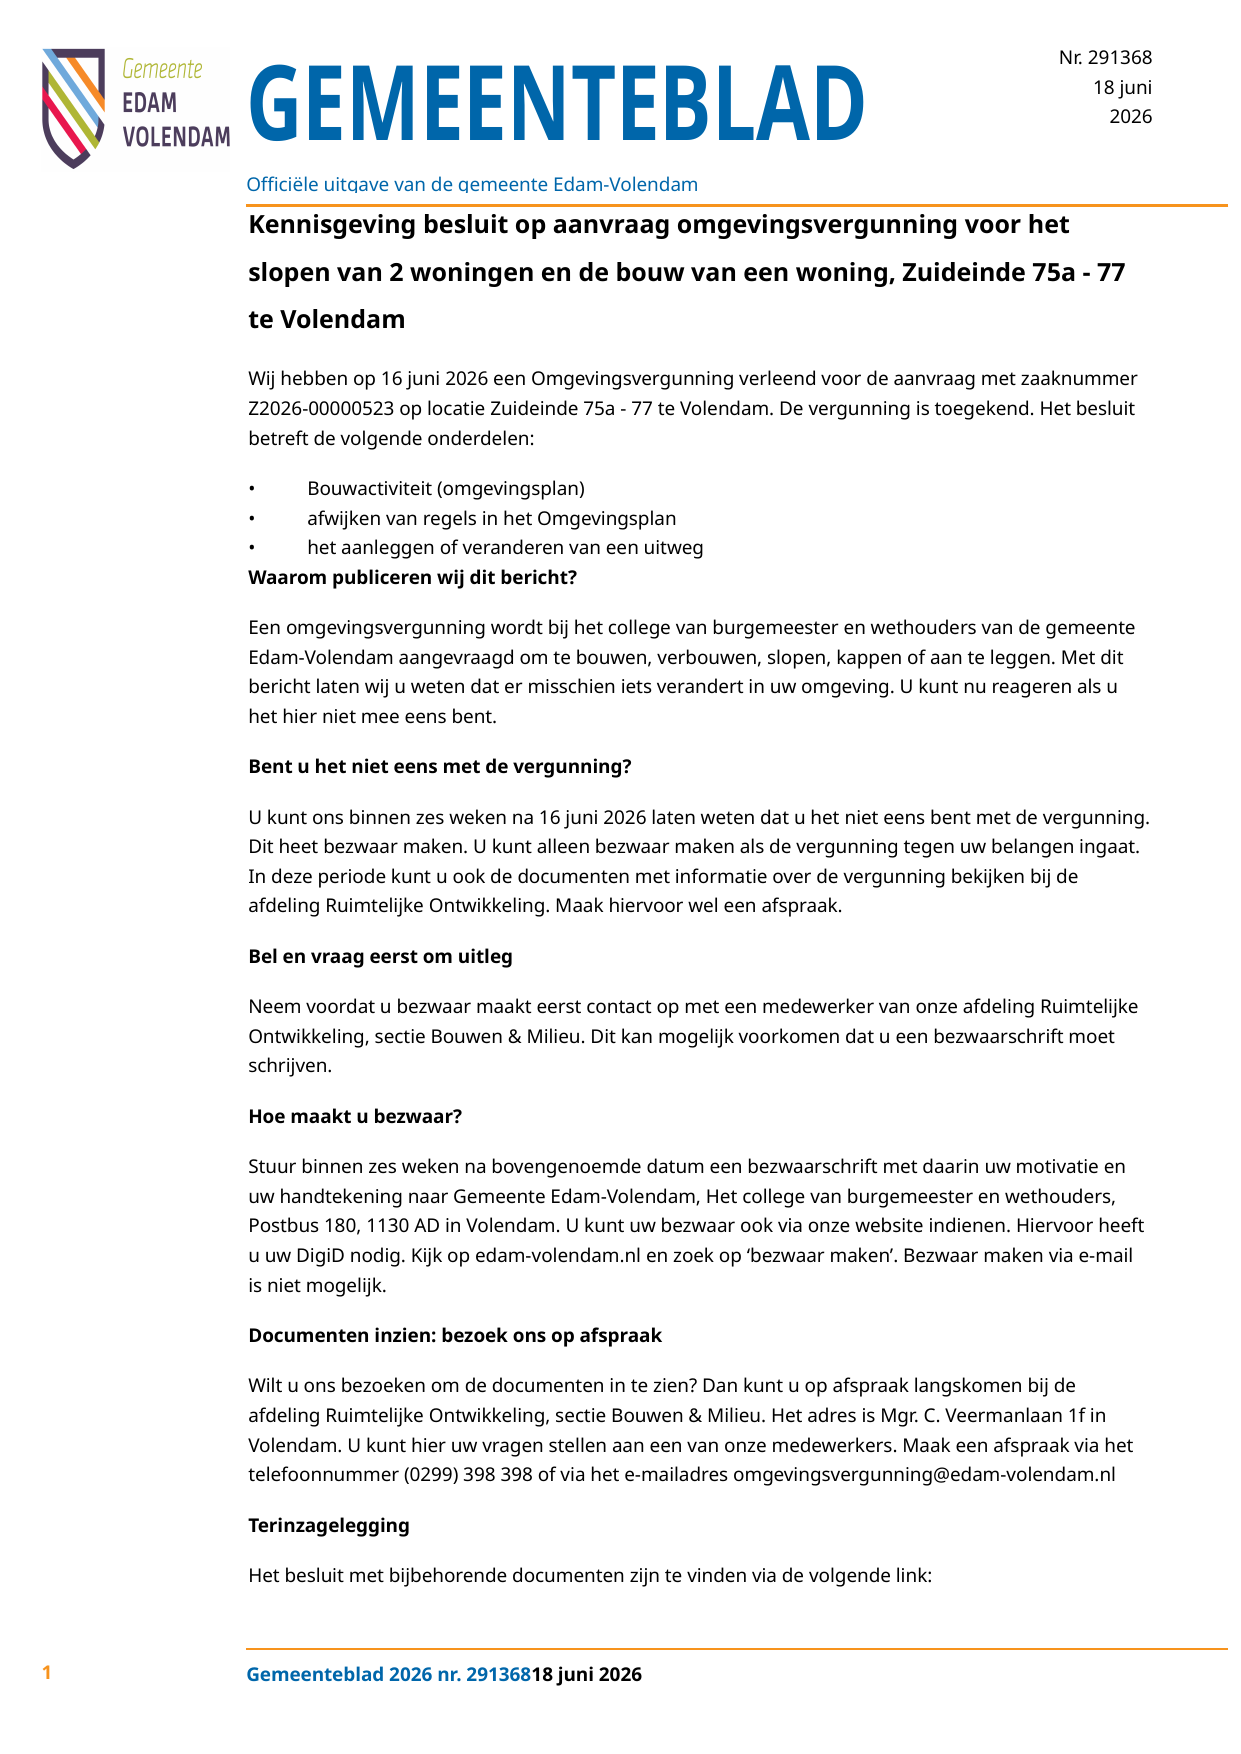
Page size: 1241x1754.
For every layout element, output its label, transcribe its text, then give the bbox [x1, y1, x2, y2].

text Bent u het niet eens met de vergunning? [248, 753, 1152, 779]
list het aanleggen of veranderen van een uitweg [248, 534, 1152, 560]
text Documenten inzien: bezoek ons op afspraak [248, 1322, 1152, 1348]
text Hoe maakt u bezwaar? [248, 1103, 1152, 1129]
text Stuur binnen zes weken na bovengenoemde datum een bezwaarschrift met daarin uw motivatie en uw handtekening naar Gemeente Edam-Volendam, Het college van burgemeester en wethouders, Postbus 180, 1130 AD in Volendam. U kunt uw bezwaar ook via onze website indienen. Hiervoor heeft u uw DigiD nodig. Kijk op edam-volendam.nl en zoek op ‘bezwaar maken’. Bezwaar maken via e-mail is niet mogelijk. [248, 1153, 1152, 1297]
text Wilt u ons bezoeken om de documenten in te zien? Dan kunt u op afspraak langskomen bij de afdeling Ruimtelijke Ontwikkeling, sectie Bouwen & Milieu. Het adres is Mgr. C. Veermanlaan 1f in Volendam. U kunt hier uw vragen stellen aan een van onze medewerkers. Maak een afspraak via het telefoonnummer (0299) 398 398 of via het e-mailadres omgevingsvergunning@edam-volendam.nl [248, 1373, 1152, 1487]
picture [41, 47, 231, 172]
text Neem voordat u bezwaar maakt eerst contact op met een medewerker van onze afdeling Ruimtelijke Ontwikkeling, sectie Bouwen & Milieu. Dit kan mogelijk voorkomen dat u een bezwaarschrift moet schrijven. [248, 993, 1152, 1078]
text Bel en vraag eerst om uitleg [248, 943, 1152, 969]
text Waarom publiceren wij dit bericht? [248, 564, 1152, 589]
text U kunt ons binnen zes weken na 16 juni 2026 laten weten dat u het niet eens bent met de vergunning. Dit heet bezwaar maken. U kunt alleen bezwaar maken als de vergunning tegen uw belangen ingaat. In deze periode kunt u ook de documenten met informatie over de vergunning bekijken bij de afdeling Ruimtelijke Ontwikkeling. Maak hiervoor wel een afspraak. [248, 804, 1152, 918]
text Kennisgeving besluit op aanvraag omgevingsvergunning voor het slopen van 2 woningen en de bouw van een woning, Zuideinde 75a - 77 te Volendam [248, 207, 1152, 336]
text Een omgevingsvergunning wordt bij het college van burgemeester en wethouders van de gemeente Edam-Volendam aangevraagd om te bouwen, verbouwen, slopen, kappen of aan te leggen. Met dit bericht laten wij u weten dat er misschien iets verandert in uw omgeving. U kunt nu reageren als u het hier niet mee eens bent. [248, 614, 1152, 729]
list afwijken van regels in het Omgevingsplan [248, 505, 1152, 530]
text Terinzagelegging [248, 1512, 1152, 1537]
list Bouwactiviteit (omgevingsplan) [248, 475, 1152, 501]
text Wij hebben op 16 juni 2026 een Omgevingsvergunning verleend voor de aanvraag met zaaknummer Z2026-00000523 op locatie Zuideinde 75a - 77 te Volendam. De vergunning is toegekend. Het besluit betreft de volgende onderdelen: [248, 366, 1152, 450]
text Het besluit met bijbehorende documenten zijn te vinden via de volgende link: [248, 1562, 1152, 1588]
